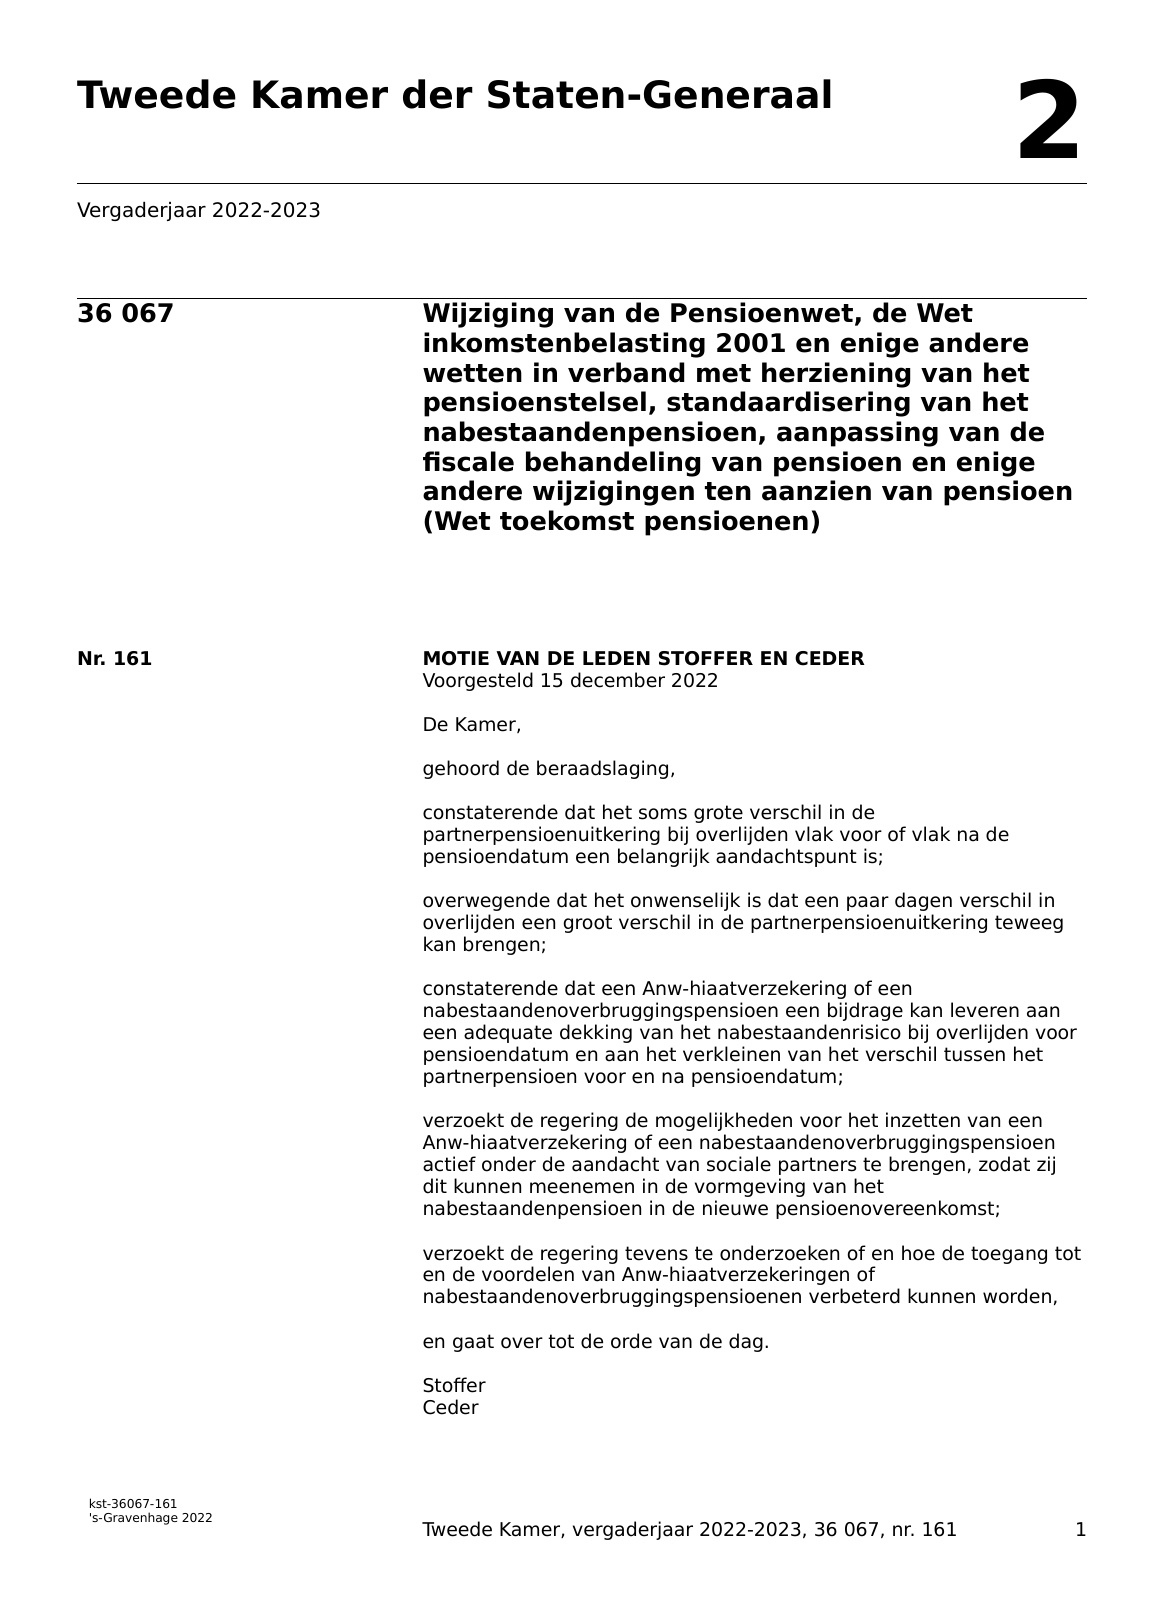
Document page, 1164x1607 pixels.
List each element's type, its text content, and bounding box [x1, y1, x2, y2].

subtitle 36 067 Wijziging van de Pensioenwet, de Wet inkomstenbelasting 2001 en enige andere wetten in verband met herziening van het pensioenstelsel, standaardisering van het nabestaandenpensioen, aanpassing van de fiscale behandeling van pensioen en enige andere wijzigingen ten aanzien van pensioen (Wet toekomst pensioenen) [77, 299, 1087, 536]
subtitle Nr. 161 MOTIE VAN DE LEDEN STOFFER EN CEDER [77, 647, 1087, 669]
text constaterende dat het soms grote verschil in de partnerpensioenuitkering bij overlijden vlak voor of vlak na de pensioendatum een belangrijk aandachtspunt is; [422, 802, 1087, 868]
text De Kamer, [422, 714, 1087, 736]
text Stoffer [422, 1375, 1087, 1397]
table_header 2 [886, 59, 1087, 183]
text verzoekt de regering de mogelijkheden voor het inzetten van een Anw-hiaatverzekering of een nabestaandenoverbruggingspensioen actief onder de aandacht van sociale partners te brengen, zodat zij dit kunnen meenemen in de vormgeving van het nabestaandenpensioen in de nieuwe pensioenovereenkomst; [422, 1110, 1087, 1220]
text gehoord de beraadslaging, [422, 758, 1087, 780]
text kst-36067-161 [88, 1497, 323, 1511]
table_cell Vergaderjaar 2022-2023 [77, 184, 1087, 298]
text constaterende dat een Anw-hiaatverzekering of een nabestaandenoverbruggingspensioen een bijdrage kan leveren aan een adequate dekking van het nabestaandenrisico bij overlijden voor pensioendatum en aan het verkleinen van het verschil tussen het partnerpensioen voor en na pensioendatum; [422, 978, 1087, 1088]
text 's-Gravenhage 2022 [88, 1511, 323, 1525]
text Ceder [422, 1397, 1087, 1419]
text verzoekt de regering tevens te onderzoeken of en hoe de toegang tot en de voordelen van Anw-hiaatverzekeringen of nabestaandenoverbruggingspensioenen verbeterd kunnen worden, [422, 1242, 1087, 1308]
text overwegende dat het onwenselijk is dat een paar dagen verschil in overlijden een groot verschil in de partnerpensioenuitkering teweeg kan brengen; [422, 890, 1087, 956]
text en gaat over tot de orde van de dag. [422, 1331, 1087, 1352]
table_header Tweede Kamer der Staten-Generaal [77, 59, 886, 183]
text Voorgesteld 15 december 2022 [422, 669, 1087, 691]
